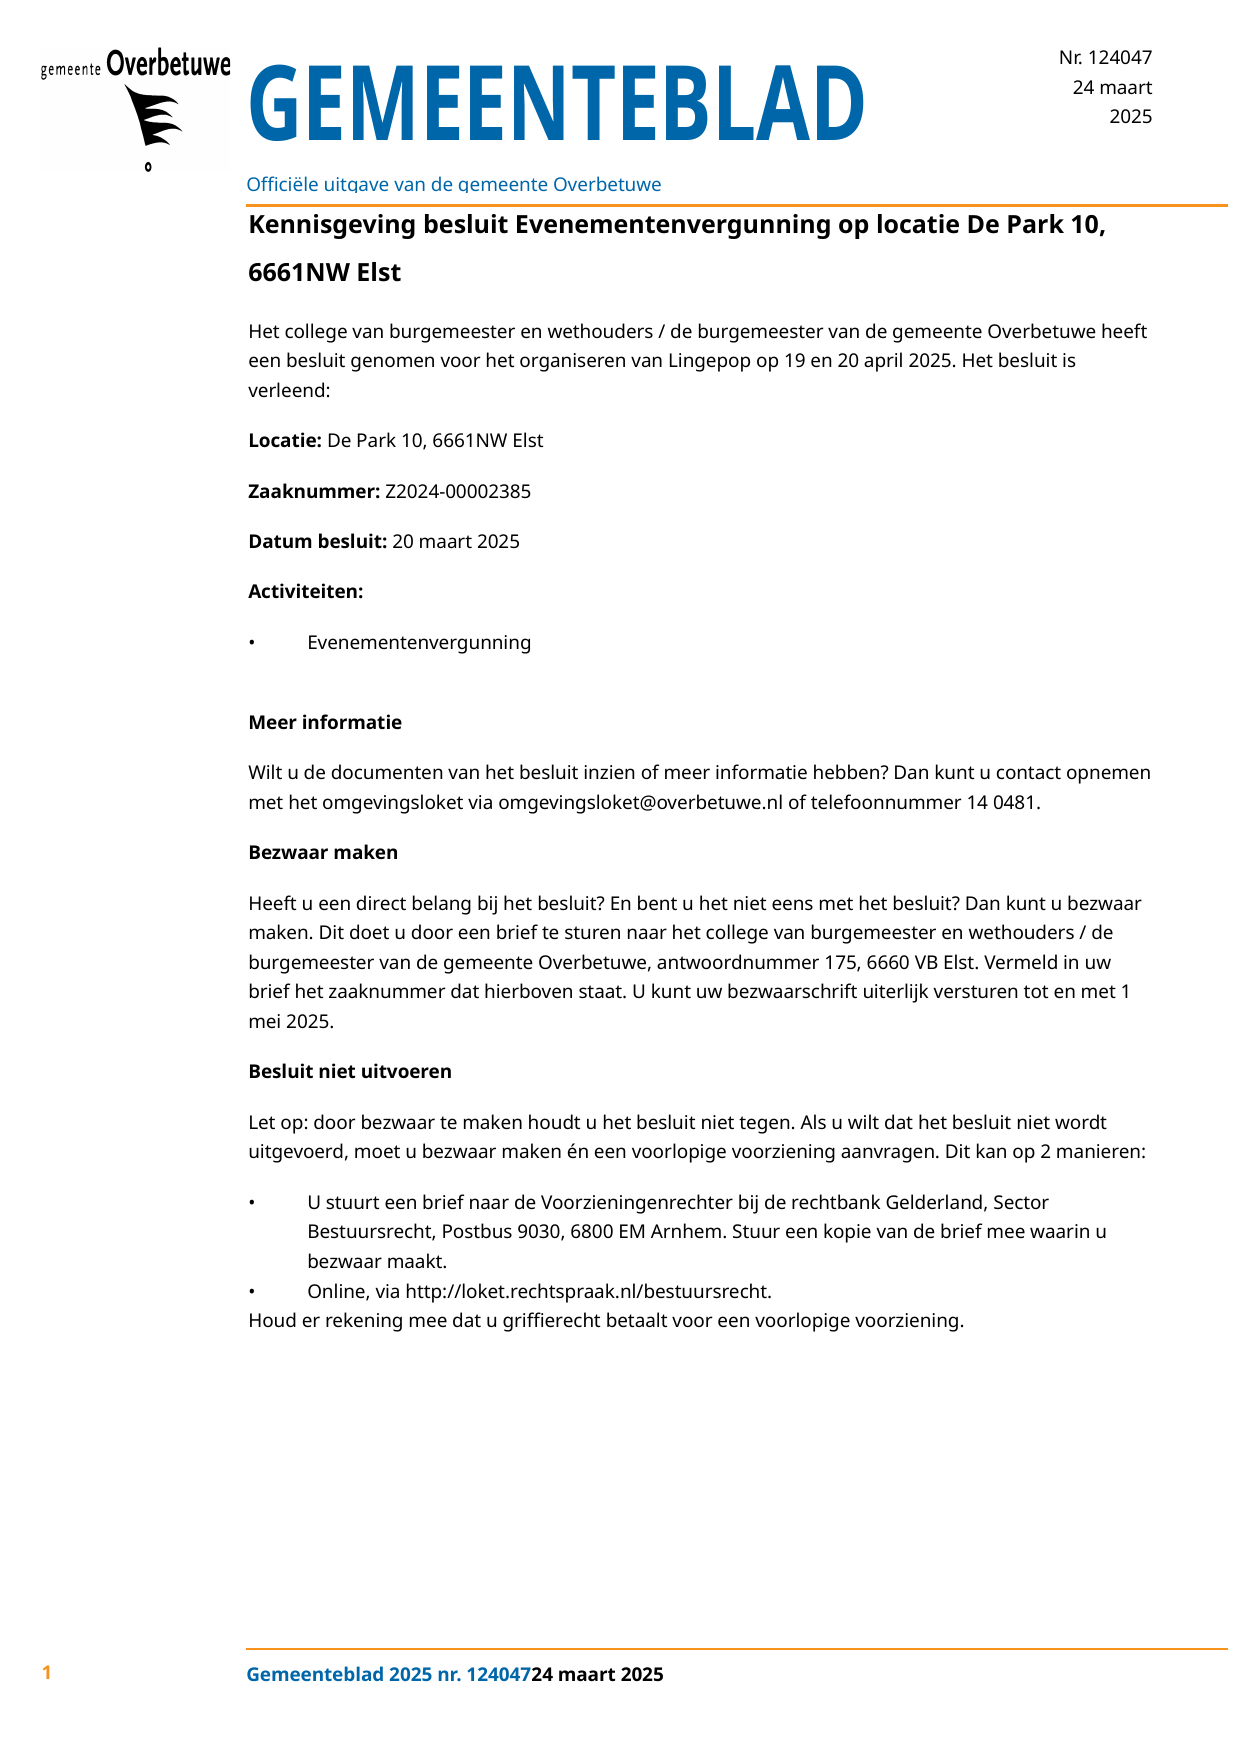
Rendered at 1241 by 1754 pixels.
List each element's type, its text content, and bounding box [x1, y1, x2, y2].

text Besluit niet uitvoeren [248, 1059, 1152, 1084]
text Kennisgeving besluit Evenementenvergunning op locatie De Park 10, 6661NW Elst [248, 207, 1152, 288]
list U stuurt een brief naar de Voorzieningenrechter bij de rechtbank Gelderland, Sector Bestuursrecht, Postbus 9030, 6800 EM Arnhem. Stuur een kopie van de brief mee waarin u bezwaar maakt. [248, 1189, 1152, 1274]
text Bezwaar maken [248, 839, 1152, 865]
list Online, via http://loket.rechtspraak.nl/bestuursrecht. [248, 1278, 1152, 1304]
text Datum besluit: 20 maart 2025 [248, 528, 1152, 554]
text Wilt u de documenten van het besluit inzien of meer informatie hebben? Dan kunt u contact opnemen met het omgevingsloket via omgevingsloket@overbetuwe.nl of telefoonnummer 14 0481. [248, 759, 1152, 815]
text Meer informatie [248, 709, 1152, 735]
text Activiteiten: [248, 579, 1152, 604]
text Zaaknummer: Z2024-00002385 [248, 478, 1152, 504]
picture [41, 47, 231, 172]
text Let op: door bezwaar te maken houdt u het besluit niet tegen. Als u wilt dat het besluit niet wordt uitgevoerd, moet u bezwaar maken én een voorlopige voorziening aanvragen. Dit kan op 2 manieren: [248, 1109, 1152, 1164]
text Heeft u een direct belang bij het besluit? En bent u het niet eens met het besluit? Dan kunt u bezwaar maken. Dit doet u door een brief te sturen naar het college van burgemeester en wethouders / de burgemeester van de gemeente Overbetuwe, antwoordnummer 175, 6660 VB Elst. Vermeld in uw brief het zaaknummer dat hierboven staat. U kunt uw bezwaarschrift uiterlijk versturen tot en met 1 mei 2025. [248, 890, 1152, 1034]
text Locatie: De Park 10, 6661NW Elst [248, 427, 1152, 453]
text Het college van burgemeester en wethouders / de burgemeester van de gemeente Overbetuwe heeft een besluit genomen voor het organiseren van Lingepop op 19 en 20 april 2025. Het besluit is verleend: [248, 318, 1152, 403]
text Houd er rekening mee dat u griffierecht betaalt voor een voorlopige voorziening. [248, 1307, 1152, 1333]
list Evenementenvergunning [248, 629, 1152, 655]
